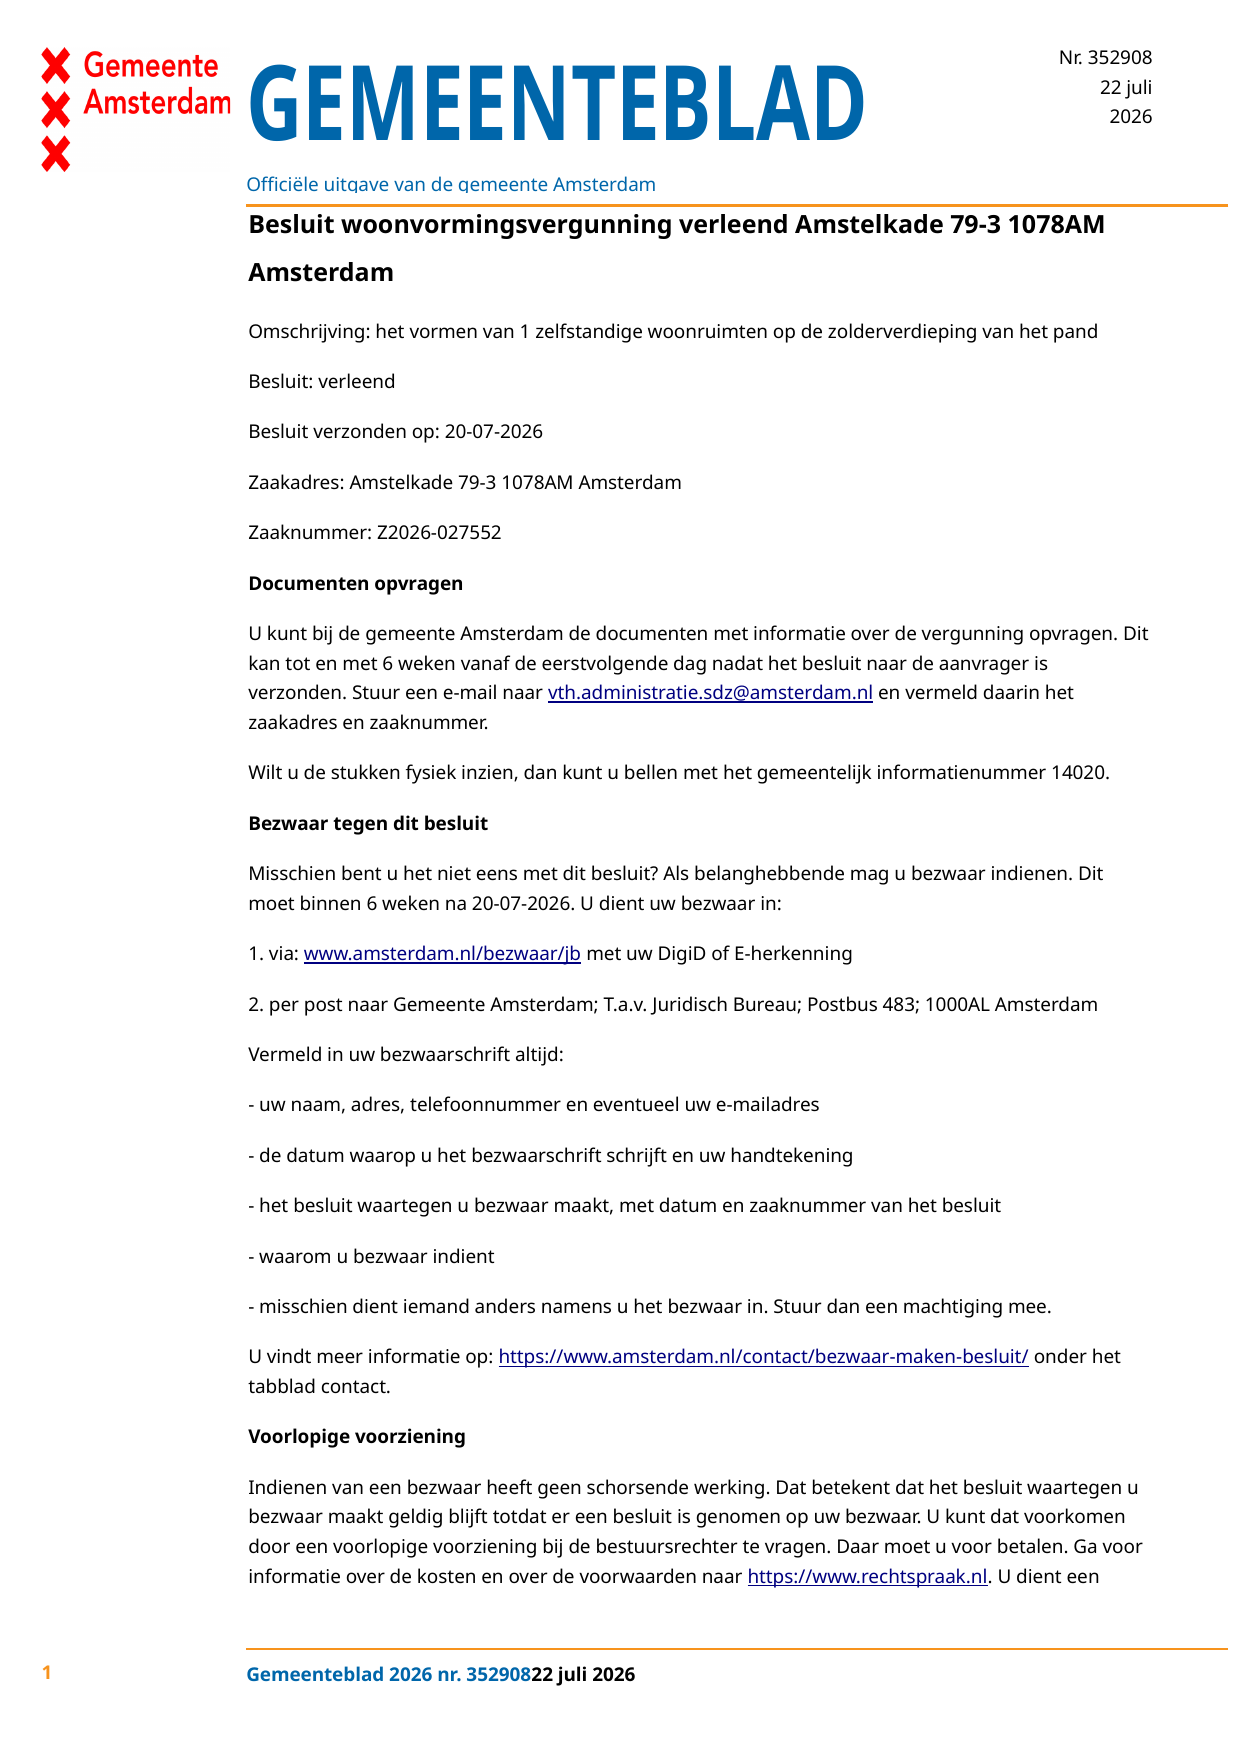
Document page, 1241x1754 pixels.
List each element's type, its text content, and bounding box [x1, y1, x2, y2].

text Vermeld in uw bezwaarschrift altijd: [248, 1041, 1152, 1067]
text - misschien dient iemand anders namens u het bezwaar in. Stuur dan een machtiging mee. [248, 1293, 1152, 1319]
picture [41, 47, 231, 172]
text U vindt meer informatie op: https://www.amsterdam.nl/contact/bezwaar-maken-besluit/ onder het tabblad contact. [248, 1344, 1152, 1399]
text - waarom u bezwaar indient [248, 1243, 1152, 1269]
text Documenten opvragen [248, 570, 1152, 596]
text Zaakadres: Amstelkade 79-3 1078AM Amsterdam [248, 469, 1152, 495]
text - het besluit waartegen u bezwaar maakt, met datum en zaaknummer van het besluit [248, 1192, 1152, 1218]
text Besluit: verleend [248, 368, 1152, 394]
text Bezwaar tegen dit besluit [248, 810, 1152, 836]
text Besluit woonvormingsvergunning verleend Amstelkade 79-3 1078AM Amsterdam [248, 207, 1152, 288]
text Besluit verzonden op: 20-07-2026 [248, 419, 1152, 444]
text Zaaknummer: Z2026-027552 [248, 519, 1152, 545]
text Misschien bent u het niet eens met dit besluit? Als belanghebbende mag u bezwaar indienen. Dit moet binnen 6 weken na 20-07-2026. U dient uw bezwaar in: [248, 860, 1152, 916]
text - uw naam, adres, telefoonnummer en eventueel uw e-mailadres [248, 1092, 1152, 1117]
text 2. per post naar Gemeente Amsterdam; T.a.v. Juridisch Bureau; Postbus 483; 1000AL Amsterdam [248, 991, 1152, 1017]
text Indienen van een bezwaar heeft geen schorsende werking. Dat betekent dat het besluit waartegen u bezwaar maakt geldig blijft totdat er een besluit is genomen op uw bezwaar. U kunt dat voorkomen door een voorlopige voorziening bij de bestuursrechter te vragen. Daar moet u voor betalen. Ga voor informatie over de kosten en over de voorwaarden naar https://www.rechtspraak.nl. U dient een [248, 1474, 1152, 1589]
text Voorlopige voorziening [248, 1424, 1152, 1449]
text U kunt bij de gemeente Amsterdam de documenten met informatie over de vergunning opvragen. Dit kan tot en met 6 weken vanaf de eerstvolgende dag nadat het besluit naar de aanvrager is verzonden. Stuur een e-mail naar vth.administratie.sdz@amsterdam.nl en vermeld daarin het zaakadres en zaaknummer. [248, 620, 1152, 735]
text Wilt u de stukken fysiek inzien, dan kunt u bellen met het gemeentelijk informatienummer 14020. [248, 759, 1152, 785]
text Omschrijving: het vormen van 1 zelfstandige woonruimten op de zolderverdieping van het pand [248, 318, 1152, 344]
text 1. via: www.amsterdam.nl/bezwaar/jb met uw DigiD of E-herkenning [248, 940, 1152, 966]
text - de datum waarop u het bezwaarschrift schrijft en uw handtekening [248, 1142, 1152, 1168]
